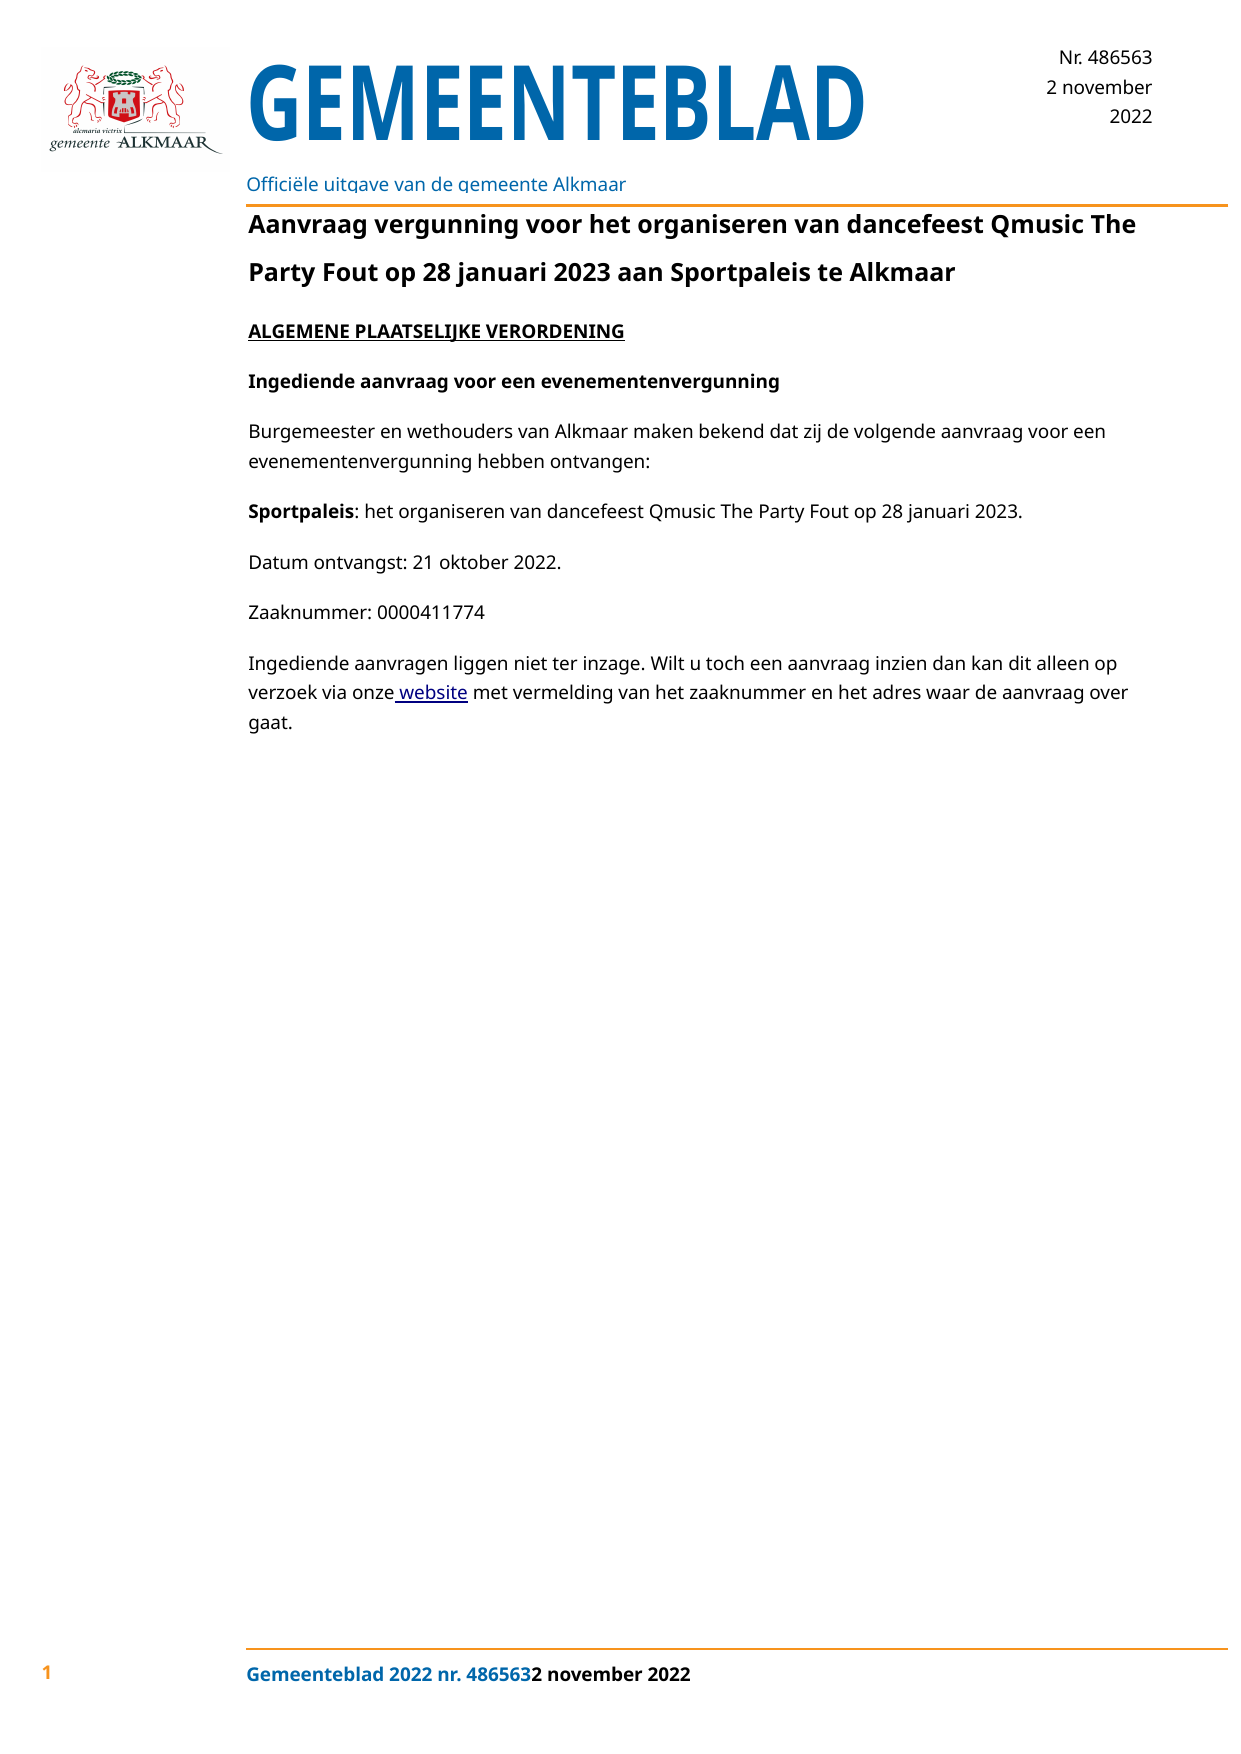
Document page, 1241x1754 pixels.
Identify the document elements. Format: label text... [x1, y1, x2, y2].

text Zaaknummer: 0000411774 [248, 599, 1152, 625]
picture [41, 47, 231, 172]
text Ingediende aanvragen liggen niet ter inzage. Wilt u toch een aanvraag inzien dan kan dit alleen op verzoek via onze website met vermelding van het zaaknummer en het adres waar de aanvraag over gaat. [248, 650, 1152, 735]
text ALGEMENE PLAATSELIJKE VERORDENING [248, 318, 1152, 344]
text Burgemeester en wethouders van Alkmaar maken bekend dat zij de volgende aanvraag voor een evenementenvergunning hebben ontvangen: [248, 419, 1152, 474]
text Datum ontvangst: 21 oktober 2022. [248, 549, 1152, 575]
text Ingediende aanvraag voor een evenementenvergunning [248, 368, 1152, 394]
text Sportpaleis: het organiseren van dancefeest Qmusic The Party Fout op 28 januari 2023. [248, 499, 1152, 524]
text Aanvraag vergunning voor het organiseren van dancefeest Qmusic The Party Fout op 28 januari 2023 aan Sportpaleis te Alkmaar [248, 207, 1152, 288]
